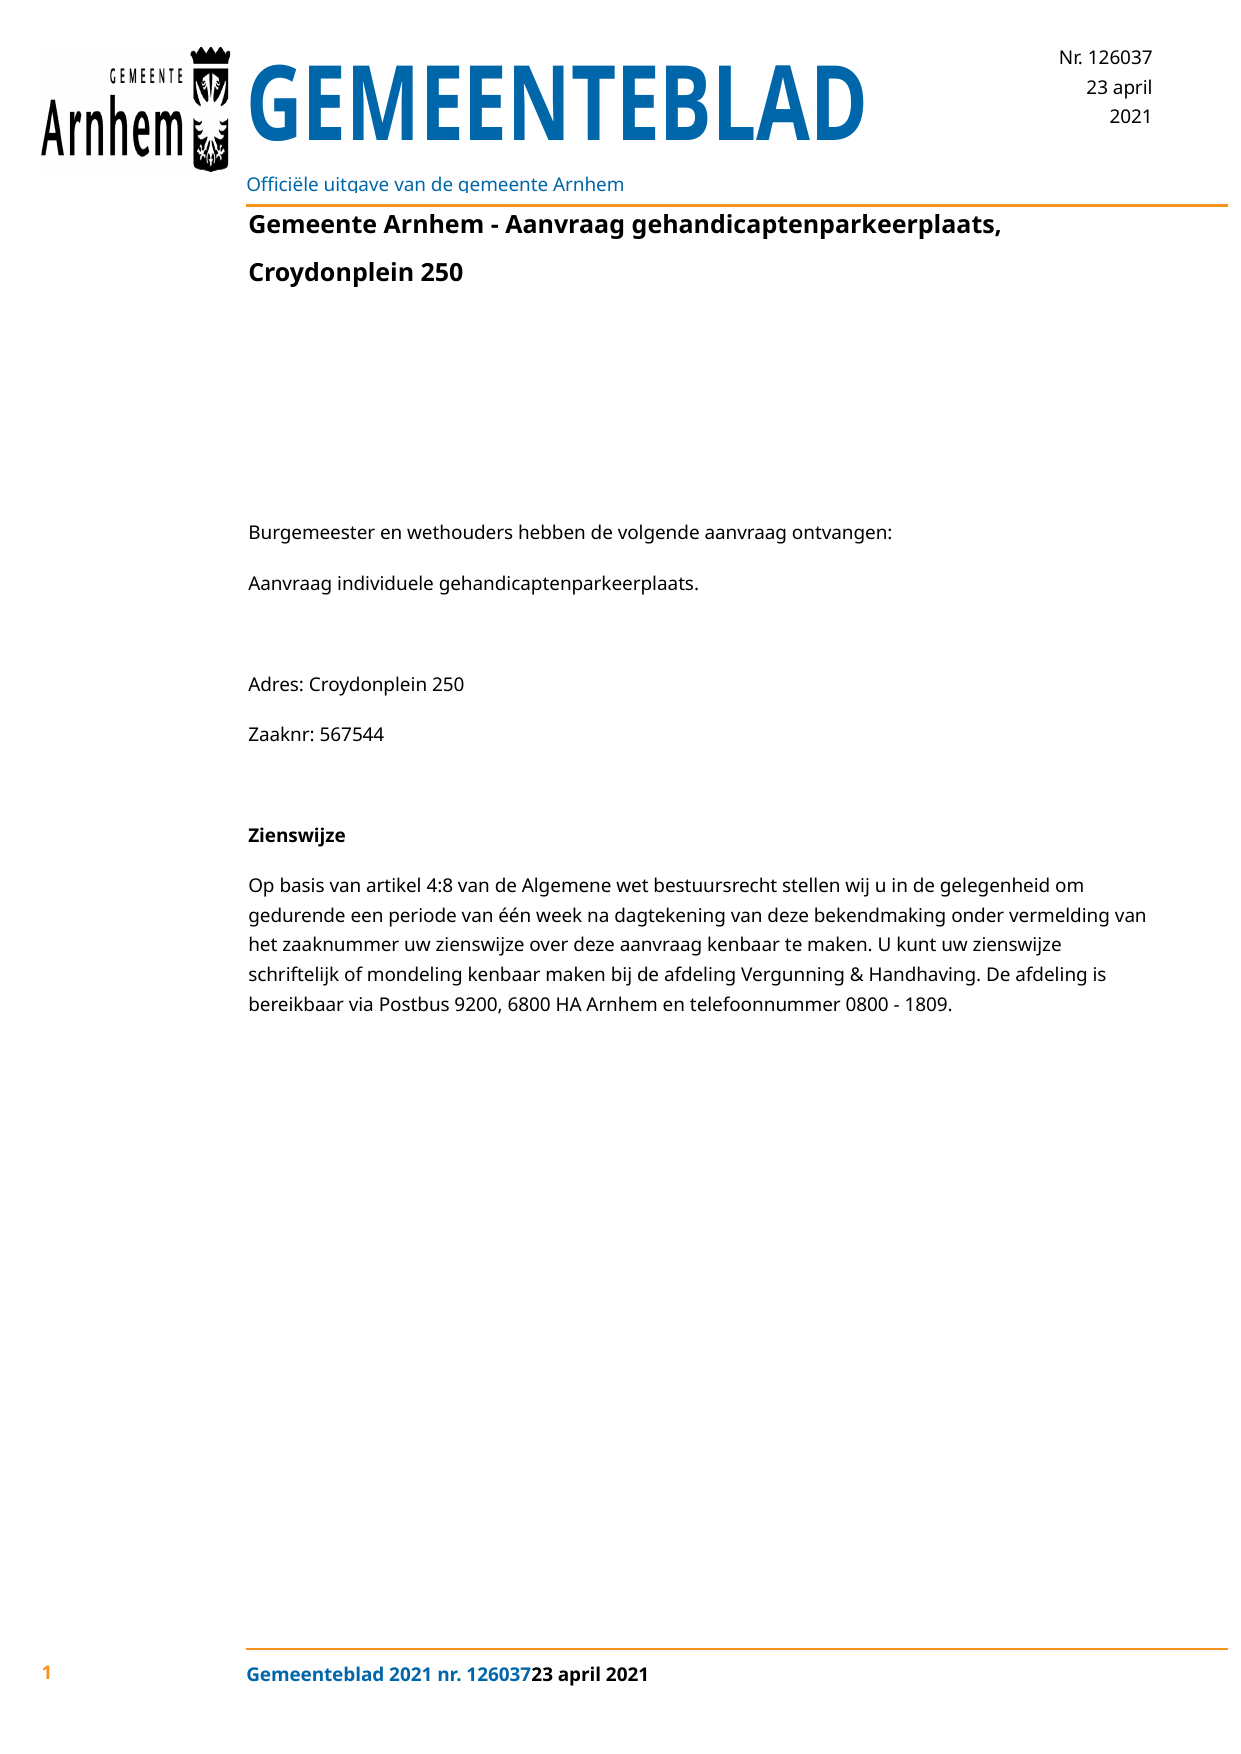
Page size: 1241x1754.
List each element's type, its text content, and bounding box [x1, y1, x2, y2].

text Burgemeester en wethouders hebben de volgende aanvraag ontvangen: [248, 519, 1152, 545]
text Gemeente Arnhem - Aanvraag gehandicaptenparkeerplaats, Croydonplein 250 [248, 207, 1152, 288]
text Zienswijze [248, 822, 1152, 848]
text Adres: Croydonplein 250 [248, 671, 1152, 697]
picture [41, 47, 231, 172]
text Zaaknr: 567544 [248, 721, 1152, 747]
text Op basis van artikel 4:8 van de Algemene wet bestuursrecht stellen wij u in de gelegenheid om gedurende een periode van één week na dagtekening van deze bekendmaking onder vermelding van het zaaknummer uw zienswijze over deze aanvraag kenbaar te maken. U kunt uw zienswijze schriftelijk of mondeling kenbaar maken bij de afdeling Vergunning & Handhaving. De afdeling is bereikbaar via Postbus 9200, 6800 HA Arnhem en telefoonnummer 0800 - 1809. [248, 872, 1152, 1017]
text Aanvraag individuele gehandicaptenparkeerplaats. [248, 570, 1152, 596]
